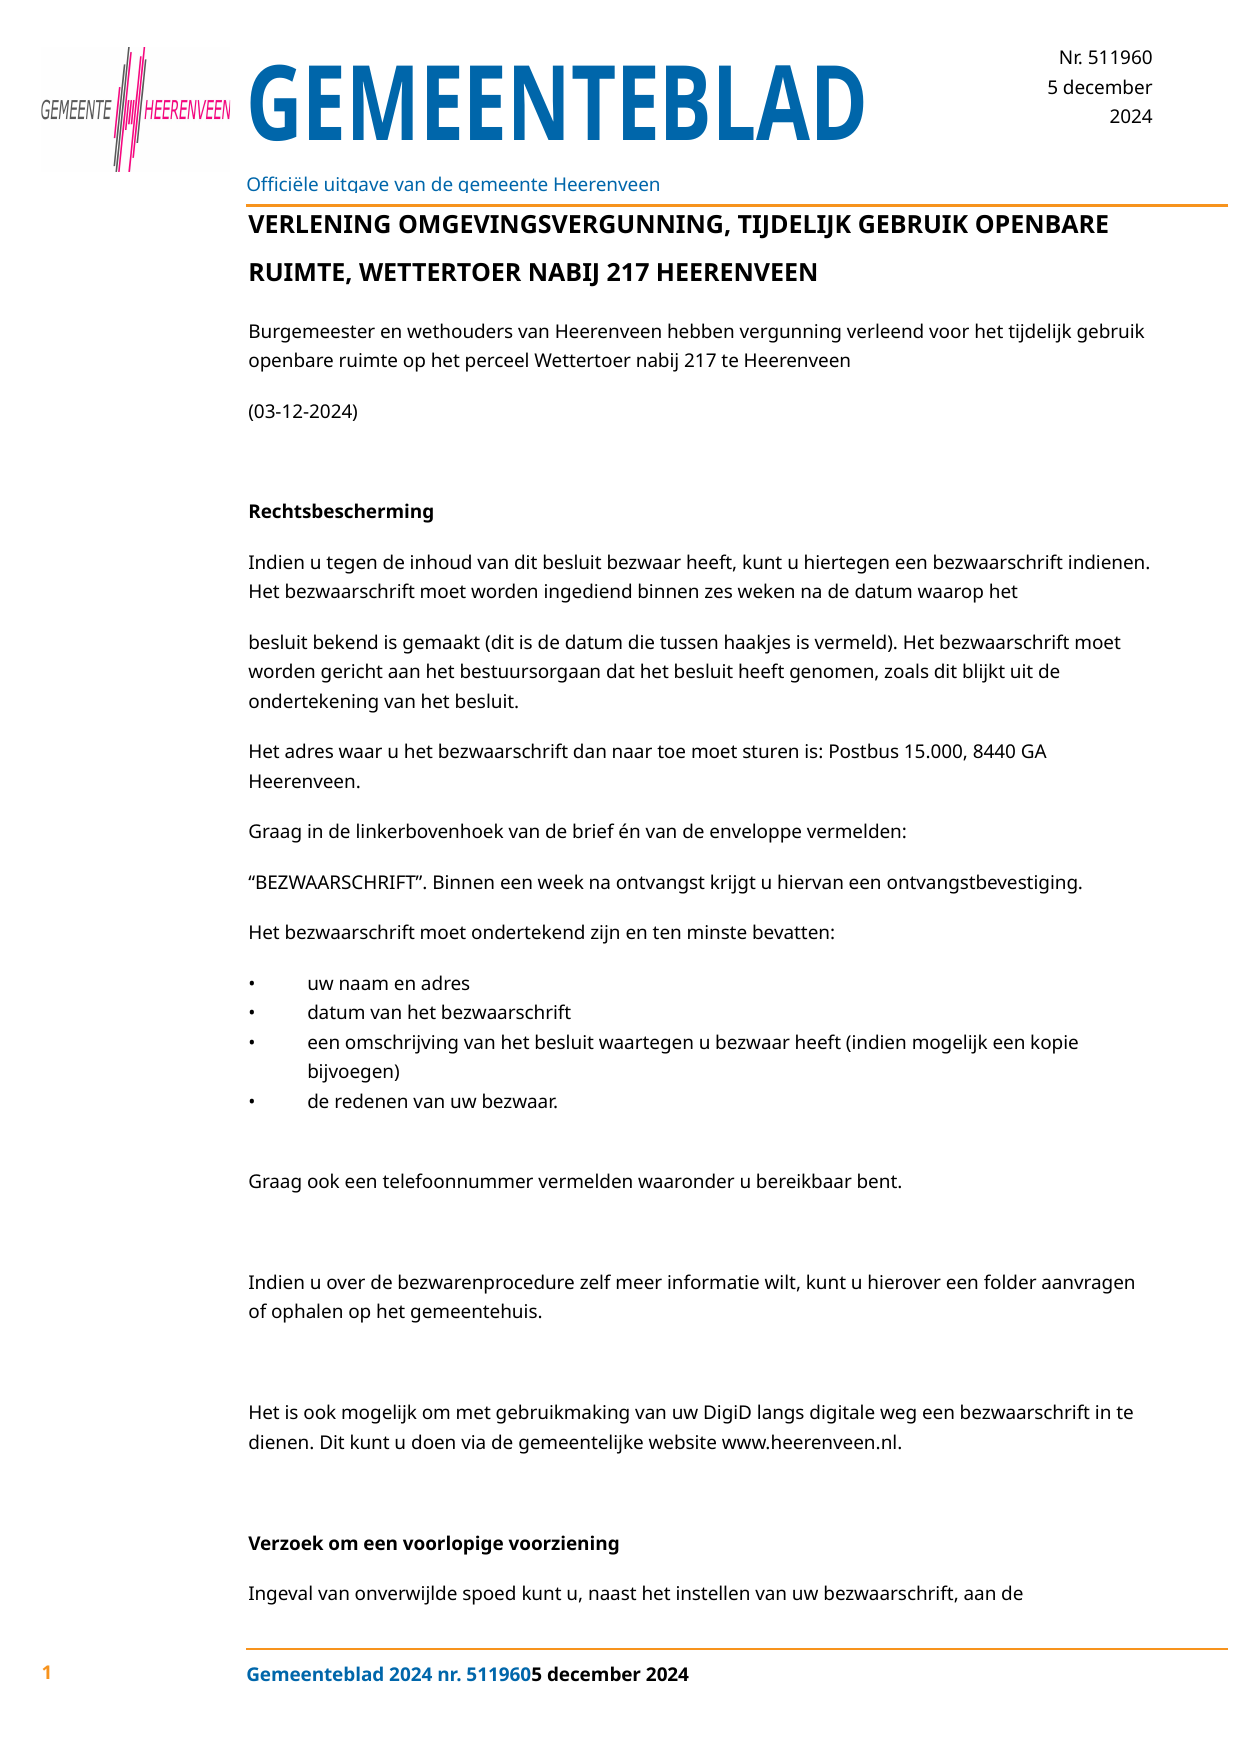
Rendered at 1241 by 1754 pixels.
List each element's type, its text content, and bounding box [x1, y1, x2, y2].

text (03-12-2024) [248, 398, 1152, 424]
text Burgemeester en wethouders van Heerenveen hebben vergunning verleend voor het tijdelijk gebruik openbare ruimte op het perceel Wettertoer nabij 217 te Heerenveen [248, 318, 1152, 373]
text Het is ook mogelijk om met gebruikmaking van uw DigiD langs digitale weg een bezwaarschrift in te dienen. Dit kunt u doen via de gemeentelijke website www.heerenveen.nl. [248, 1399, 1152, 1455]
list de redenen van uw bezwaar. [248, 1088, 1152, 1114]
text “BEZWAARSCHRIFT”. Binnen een week na ontvangst krijgt u hiervan een ontvangstbevestiging. [248, 869, 1152, 895]
text Indien u tegen de inhoud van dit besluit bezwaar heeft, kunt u hiertegen een bezwaarschrift indienen. Het bezwaarschrift moet worden ingediend binnen zes weken na de datum waarop het [248, 549, 1152, 604]
list uw naam en adres [248, 970, 1152, 996]
text Indien u over de bezwarenprocedure zelf meer informatie wilt, kunt u hierover een folder aanvragen of ophalen op het gemeentehuis. [248, 1269, 1152, 1324]
picture [41, 47, 231, 172]
list een omschrijving van het besluit waartegen u bezwaar heeft (indien mogelijk een kopie bijvoegen) [248, 1029, 1152, 1084]
list datum van het bezwaarschrift [248, 999, 1152, 1025]
text Graag ook een telefoonnummer vermelden waaronder u bereikbaar bent. [248, 1168, 1152, 1194]
text Het adres waar u het bezwaarschrift dan naar toe moet sturen is: Postbus 15.000, 8440 GA Heerenveen. [248, 739, 1152, 794]
text besluit bekend is gemaakt (dit is de datum die tussen haakjes is vermeld). Het bezwaarschrift moet worden gericht aan het bestuursorgaan dat het besluit heeft genomen, zoals dit blijkt uit de ondertekening van het besluit. [248, 629, 1152, 714]
text Het bezwaarschrift moet ondertekend zijn en ten minste bevatten: [248, 919, 1152, 945]
text Rechtsbescherming [248, 499, 1152, 524]
text Graag in de linkerbovenhoek van de brief én van de enveloppe vermelden: [248, 819, 1152, 844]
text Ingeval van onverwijlde spoed kunt u, naast het instellen van uw bezwaarschrift, aan de [248, 1580, 1152, 1606]
text VERLENING OMGEVINGSVERGUNNING, TIJDELIJK GEBRUIK OPENBARE RUIMTE, WETTERTOER NABIJ 217 HEERENVEEN [248, 207, 1152, 288]
text Verzoek om een voorlopige voorziening [248, 1530, 1152, 1556]
